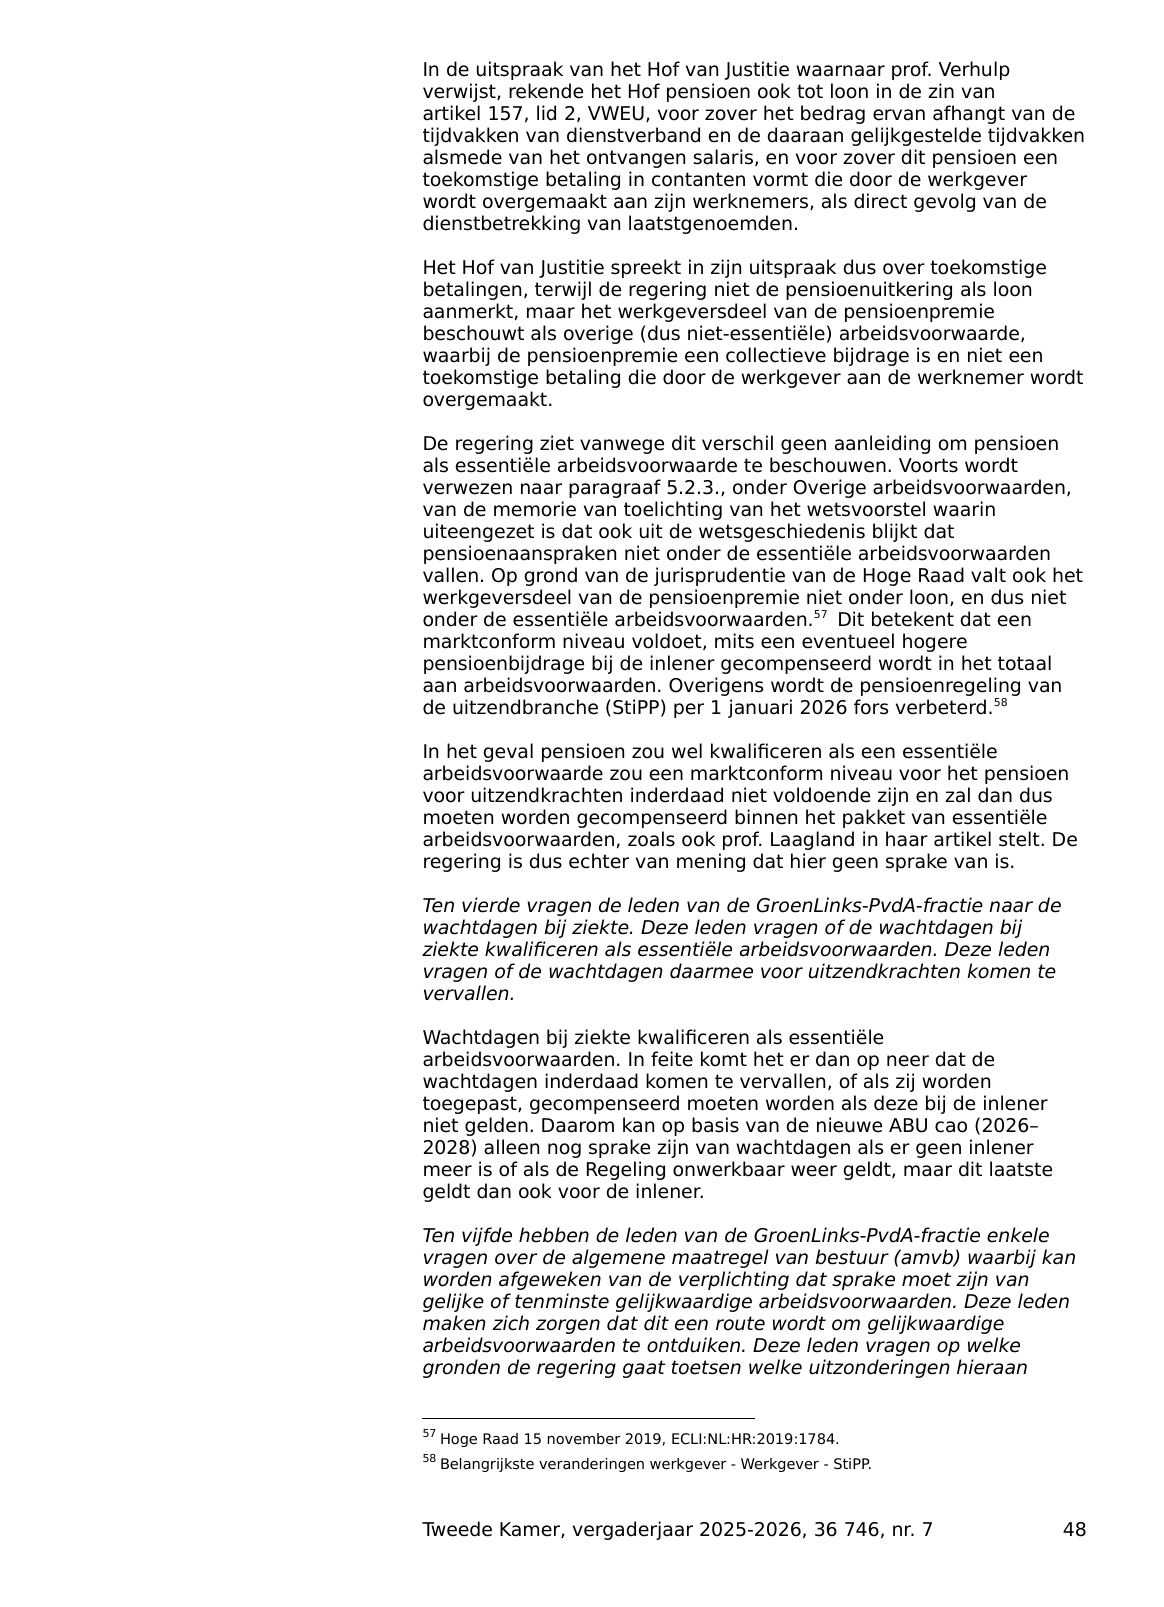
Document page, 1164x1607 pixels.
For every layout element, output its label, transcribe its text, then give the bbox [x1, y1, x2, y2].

text Het Hof van Justitie spreekt in zijn uitspraak dus over toekomstige betalingen, terwijl de regering niet de pensioenuitkering als loon aanmerkt, maar het werkgeversdeel van de pensioenpremie beschouwt als overige (dus niet-essentiële) arbeidsvoorwaarde, waarbij de pensioenpremie een collectieve bijdrage is en niet een toekomstige betaling die door de werkgever aan de werknemer wordt overgemaakt. [422, 257, 1087, 411]
text Ten vijfde hebben de leden van de GroenLinks-PvdA-fractie enkele vragen over de algemene maatregel van bestuur (amvb) waarbij kan worden afgeweken van de verplichting dat sprake moet zijn van gelijke of tenminste gelijkwaardige arbeidsvoorwaarden. Deze leden maken zich zorgen dat dit een route wordt om gelijkwaardige arbeidsvoorwaarden te ontduiken. Deze leden vragen op welke gronden de regering gaat toetsen welke uitzonderingen hieraan [422, 1225, 1087, 1379]
text Belangrijkste veranderingen werkgever - Werkgever - StiPP. [422, 1452, 1087, 1474]
text De regering ziet vanwege dit verschil geen aanleiding om pensioen als essentiële arbeidsvoorwaarde te beschouwen. Voorts wordt verwezen naar paragraaf 5.2.3., onder Overige arbeidsvoorwaarden, van de memorie van toelichting van het wetsvoorstel waarin uiteengezet is dat ook uit de wetsgeschiedenis blijkt dat pensioenaanspraken niet onder de essentiële arbeidsvoorwaarden vallen. Op grond van de jurisprudentie van de Hoge Raad valt ook het werkgeversdeel van de pensioenpremie niet onder loon, en dus niet onder de essentiële arbeidsvoorwaarden. Dit betekent dat een marktconform niveau voldoet, mits een eventueel hogere pensioenbijdrage bij de inlener gecompenseerd wordt in het totaal aan arbeidsvoorwaarden. Overigens wordt de pensioenregeling van de uitzendbranche (StiPP) per 1 januari 2026 fors verbeterd. [422, 433, 1087, 719]
text In het geval pensioen zou wel kwalificeren als een essentiële arbeidsvoorwaarde zou een marktconform niveau voor het pensioen voor uitzendkrachten inderdaad niet voldoende zijn en zal dan dus moeten worden gecompenseerd binnen het pakket van essentiële arbeidsvoorwaarden, zoals ook prof. Laagland in haar artikel stelt. De regering is dus echter van mening dat hier geen sprake van is. [422, 741, 1087, 873]
text Wachtdagen bij ziekte kwalificeren als essentiële arbeidsvoorwaarden. In feite komt het er dan op neer dat de wachtdagen inderdaad komen te vervallen, of als zij worden toegepast, gecompenseerd moeten worden als deze bij de inlener niet gelden. Daarom kan op basis van de nieuwe ABU cao (2026–2028) alleen nog sprake zijn van wachtdagen als er geen inlener meer is of als de Regeling onwerkbaar weer geldt, maar dit laatste geldt dan ook voor de inlener. [422, 1027, 1087, 1203]
text Ten vierde vragen de leden van de GroenLinks-PvdA-fractie naar de wachtdagen bij ziekte. Deze leden vragen of de wachtdagen bij ziekte kwalificeren als essentiële arbeidsvoorwaarden. Deze leden vragen of de wachtdagen daarmee voor uitzendkrachten komen te vervallen. [422, 895, 1087, 1005]
text Hoge Raad 15 november 2019, ECLI:NL:HR:2019:1784. [422, 1427, 1087, 1449]
text In de uitspraak van het Hof van Justitie waarnaar prof. Verhulp verwijst, rekende het Hof pensioen ook tot loon in de zin van artikel 157, lid 2, VWEU, voor zover het bedrag ervan afhangt van de tijdvakken van dienstverband en de daaraan gelijkgestelde tijdvakken alsmede van het ontvangen salaris, en voor zover dit pensioen een toekomstige betaling in contanten vormt die door de werkgever wordt overgemaakt aan zijn werknemers, als direct gevolg van de dienstbetrekking van laatstgenoemden. [422, 59, 1087, 235]
